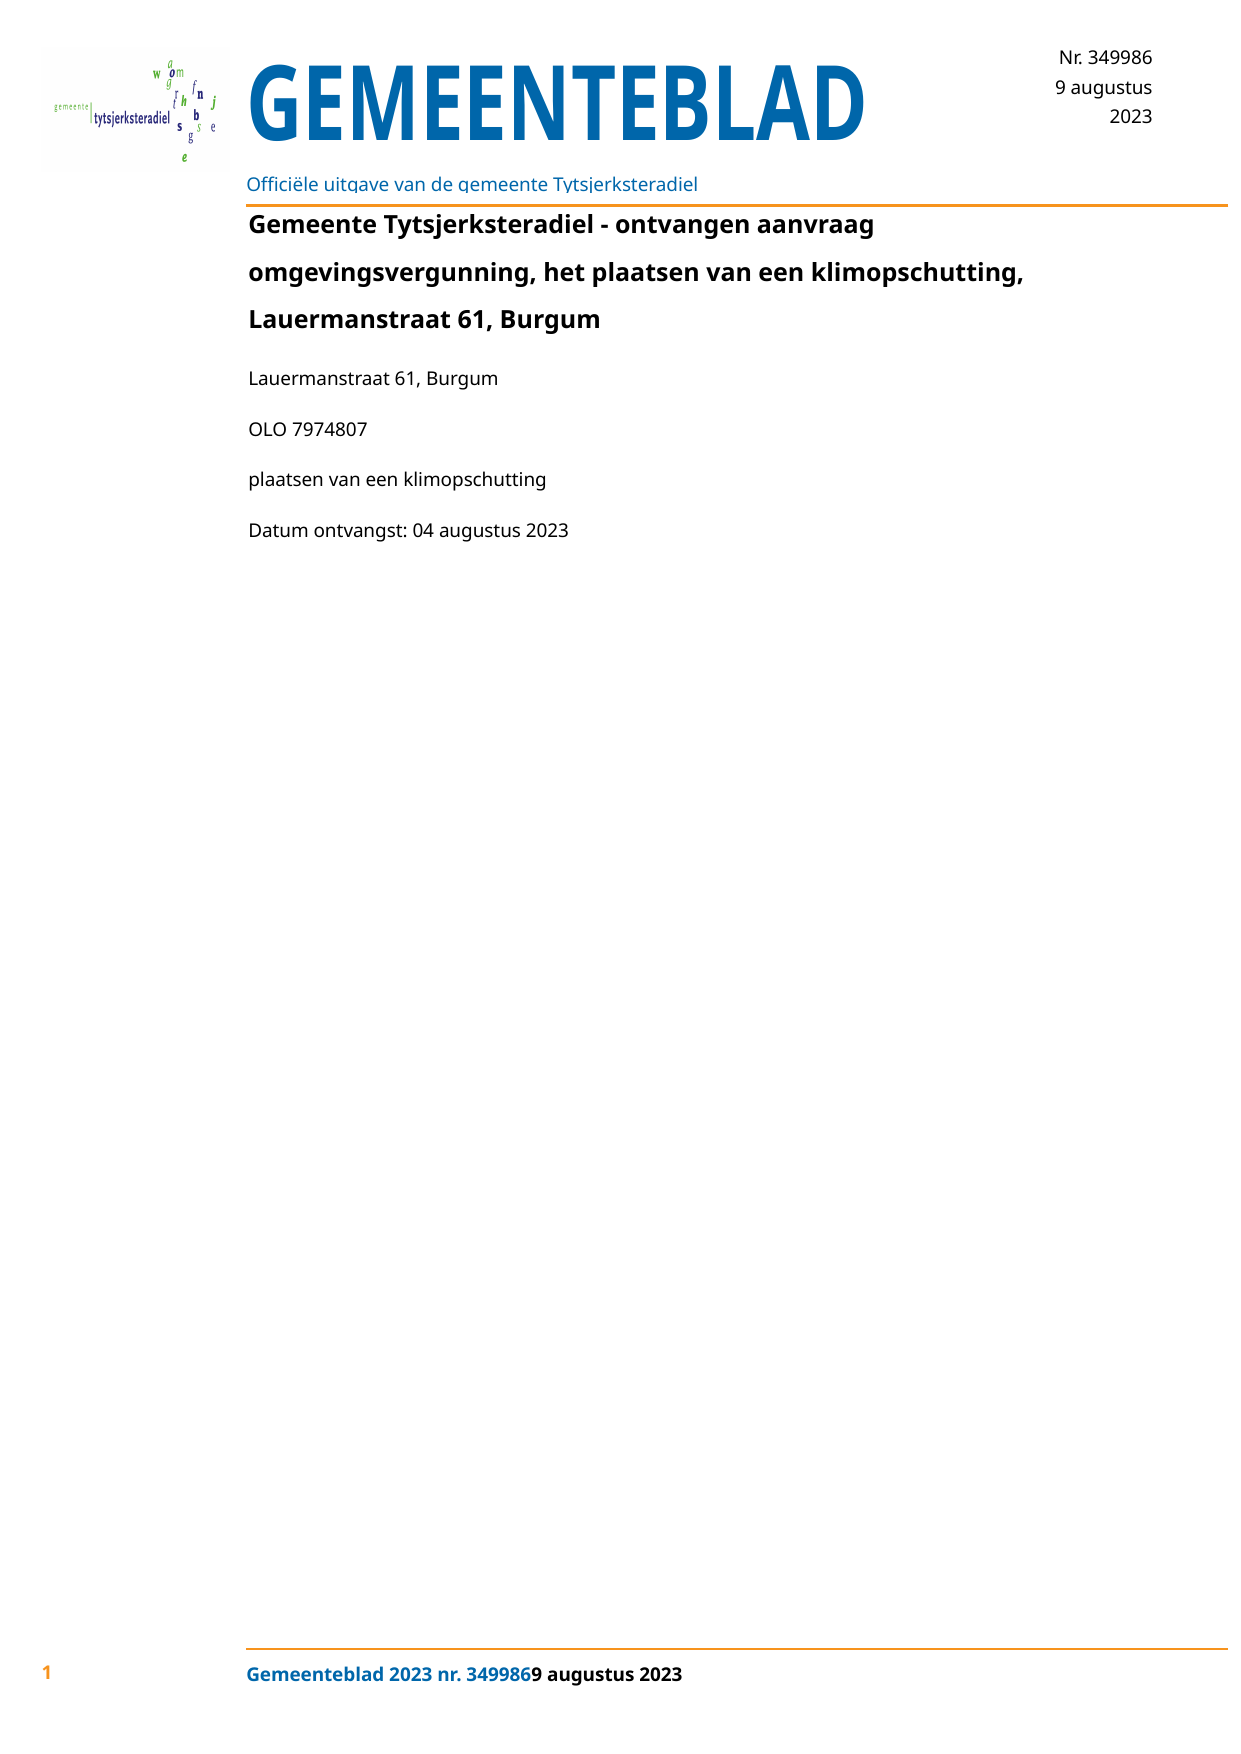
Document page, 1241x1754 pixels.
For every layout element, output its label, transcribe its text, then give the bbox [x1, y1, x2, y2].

picture [41, 47, 231, 172]
text plaatsen van een klimopschutting [248, 466, 1152, 492]
text Datum ontvangst: 04 augustus 2023 [248, 517, 1152, 542]
text Gemeente Tytsjerksteradiel - ontvangen aanvraag omgevingsvergunning, het plaatsen van een klimopschutting, Lauermanstraat 61, Burgum [248, 207, 1152, 336]
text Lauermanstraat 61, Burgum [248, 366, 1152, 391]
text OLO 7974807 [248, 416, 1152, 442]
